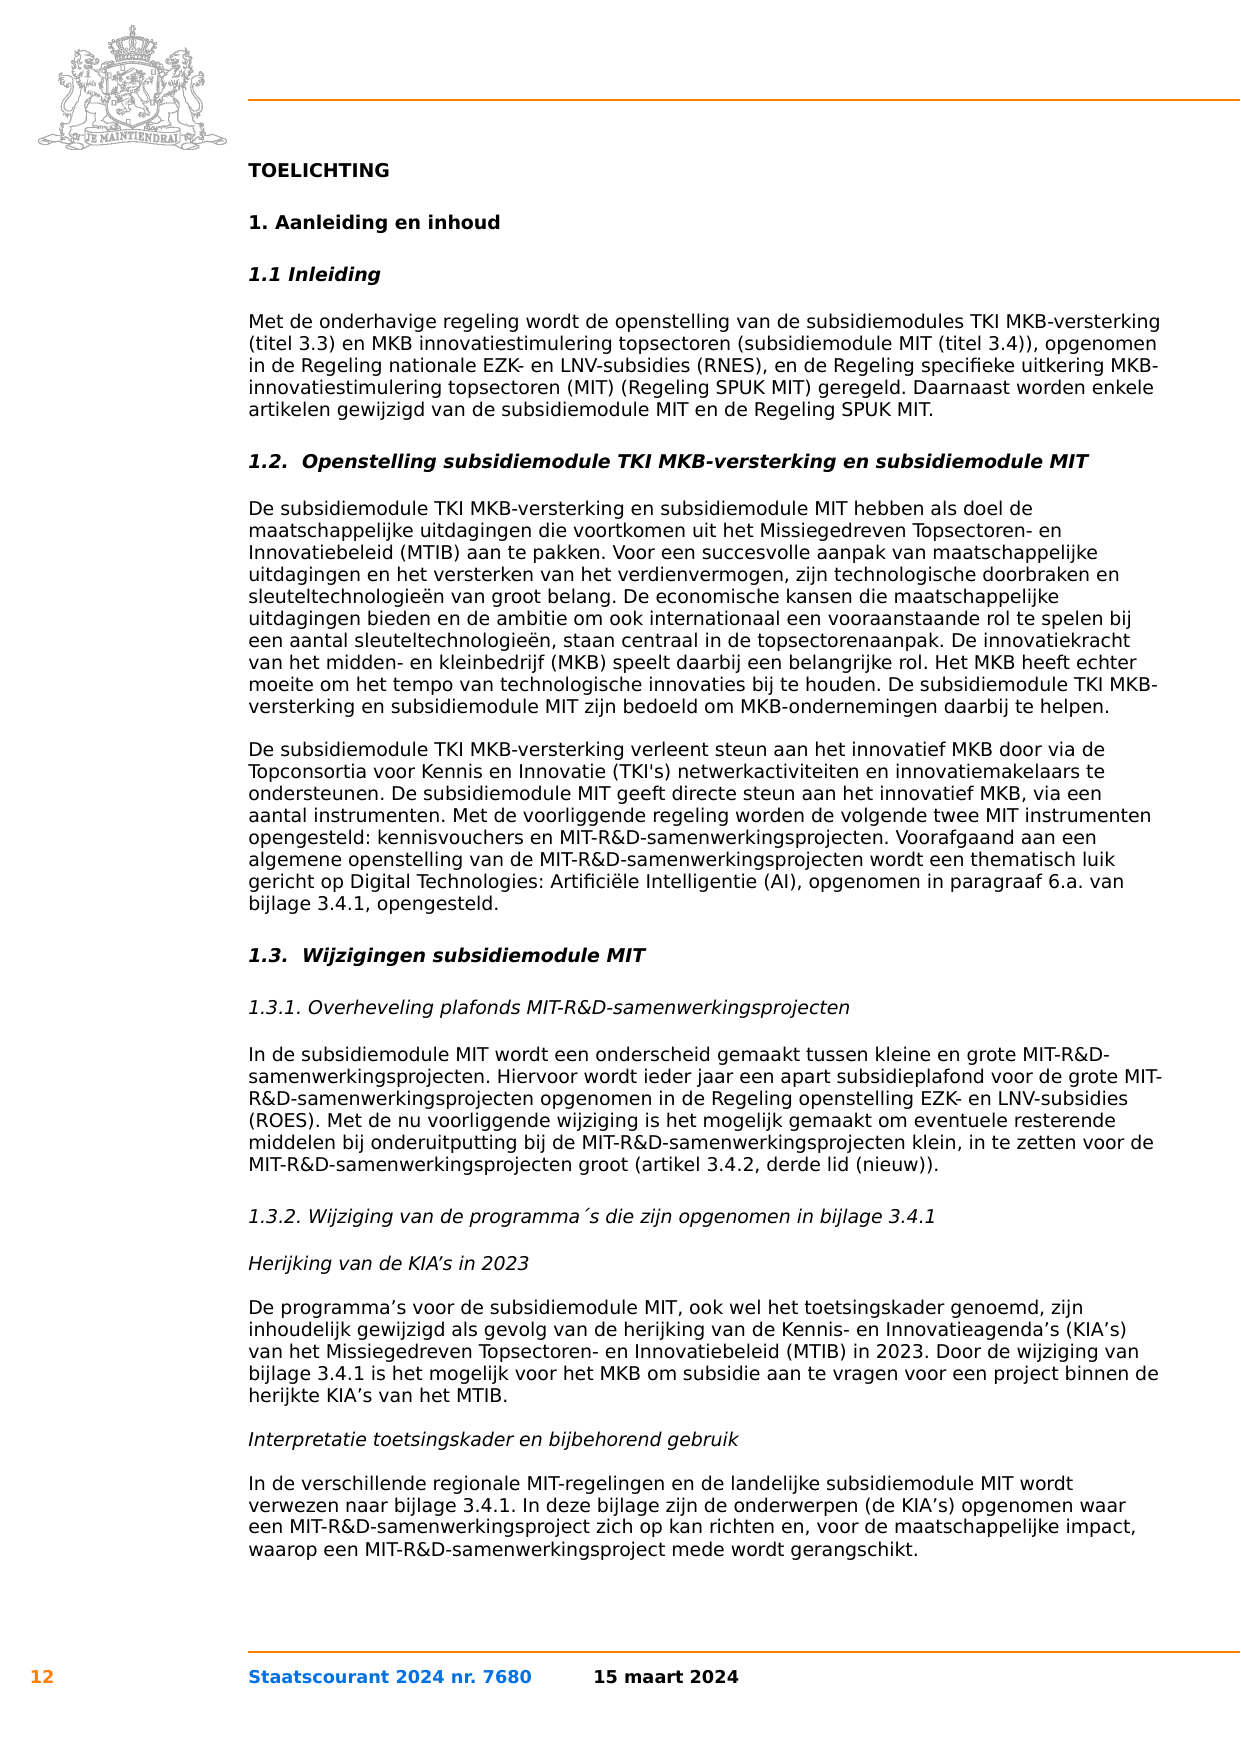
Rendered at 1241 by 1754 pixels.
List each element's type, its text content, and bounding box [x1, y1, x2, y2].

text In de verschillende regionale MIT-regelingen en de landelijke subsidiemodule MIT wordt verwezen naar bijlage 3.4.1. In deze bijlage zijn de onderwerpen (de KIA’s) opgenomen waar een MIT-R&D-samenwerkingsproject zich op kan richten en, voor de maatschappelijke impact, waarop een MIT-R&D-samenwerkingsproject mede wordt gerangschikt. [248, 1472, 1163, 1560]
subtitle Herijking van de KIA’s in 2023 [248, 1253, 1163, 1275]
subtitle TOELICHTING [248, 160, 1163, 182]
text De subsidiemodule TKI MKB-versterking en subsidiemodule MIT hebben als doel de maatschappelijke uitdagingen die voortkomen uit het Missiegedreven Topsectoren- en Innovatiebeleid (MTIB) aan te pakken. Voor een succesvolle aanpak van maatschappelijke uitdagingen en het versterken van het verdienvermogen, zijn technologische doorbraken en sleuteltechnologieën van groot belang. De economische kansen die maatschappelijke uitdagingen bieden en de ambitie om ook internationaal een vooraanstaande rol te spelen bij een aantal sleuteltechnologieën, staan centraal in de topsectorenaanpak. De innovatiekracht van het midden- en kleinbedrijf (MKB) speelt daarbij een belangrijke rol. Het MKB heeft echter moeite om het tempo van technologische innovaties bij te houden. De subsidiemodule TKI MKB-versterking en subsidiemodule MIT zijn bedoeld om MKB-ondernemingen daarbij te helpen. [248, 498, 1163, 717]
text De programma’s voor de subsidiemodule MIT, ook wel het toetsingskader genoemd, zijn inhoudelijk gewijzigd als gevolg van de herijking van de Kennis- en Innovatieagenda’s (KIA’s) van het Missiegedreven Topsectoren- en Innovatiebeleid (MTIB) in 2023. Door de wijziging van bijlage 3.4.1 is het mogelijk voor het MKB om subsidie aan te vragen voor een project binnen de herijkte KIA’s van het MTIB. [248, 1297, 1163, 1407]
subtitle Interpretatie toetsingskader en bijbehorend gebruik [248, 1429, 1163, 1451]
text De subsidiemodule TKI MKB-versterking verleent steun aan het innovatief MKB door via de Topconsortia voor Kennis en Innovatie (TKI's) netwerkactiviteiten en innovatiemakelaars te ondersteunen. De subsidiemodule MIT geeft directe steun aan het innovatief MKB, via een aantal instrumenten. Met de voorliggende regeling worden de volgende twee MIT instrumenten opengesteld: kennisvouchers en MIT-R&D-samenwerkingsprojecten. Voorafgaand aan een algemene openstelling van de MIT-R&D-samenwerkingsprojecten wordt een thematisch luik gericht op Digital Technologies: Artificiële Intelligentie (AI), opgenomen in paragraaf 6.a. van bijlage 3.4.1, opengesteld. [248, 739, 1163, 915]
subtitle 1.3.1. Overheveling plafonds MIT-R&D-samenwerkingsprojecten [248, 997, 1163, 1019]
subtitle 1.3.2. Wijziging van de programma´s die zijn opgenomen in bijlage 3.4.1 [248, 1206, 1163, 1228]
subtitle 1. Aanleiding en inhoud [248, 212, 1163, 234]
subtitle 1.2. Openstelling subsidiemodule TKI MKB-versterking en subsidiemodule MIT [248, 451, 1163, 473]
picture [38, 25, 227, 150]
subtitle 1.3. Wijzigingen subsidiemodule MIT [248, 945, 1163, 967]
text Met de onderhavige regeling wordt de openstelling van de subsidiemodules TKI MKB-versterking (titel 3.3) en MKB innovatiestimulering topsectoren (subsidiemodule MIT (titel 3.4)), opgenomen in de Regeling nationale EZK- en LNV-subsidies (RNES), en de Regeling specifieke uitkering MKB-innovatiestimulering topsectoren (MIT) (Regeling SPUK MIT) geregeld. Daarnaast worden enkele artikelen gewijzigd van de subsidiemodule MIT en de Regeling SPUK MIT. [248, 311, 1163, 421]
subtitle 1.1 Inleiding [248, 264, 1163, 286]
text In de subsidiemodule MIT wordt een onderscheid gemaakt tussen kleine en grote MIT-R&D-samenwerkingsprojecten. Hiervoor wordt ieder jaar een apart subsidieplafond voor de grote MIT-R&D-samenwerkingsprojecten opgenomen in de Regeling openstelling EZK- en LNV-subsidies (ROES). Met de nu voorliggende wijziging is het mogelijk gemaakt om eventuele resterende middelen bij onderuitputting bij de MIT-R&D-samenwerkingsprojecten klein, in te zetten voor de MIT-R&D-samenwerkingsprojecten groot (artikel 3.4.2, derde lid (nieuw)). [248, 1044, 1163, 1176]
